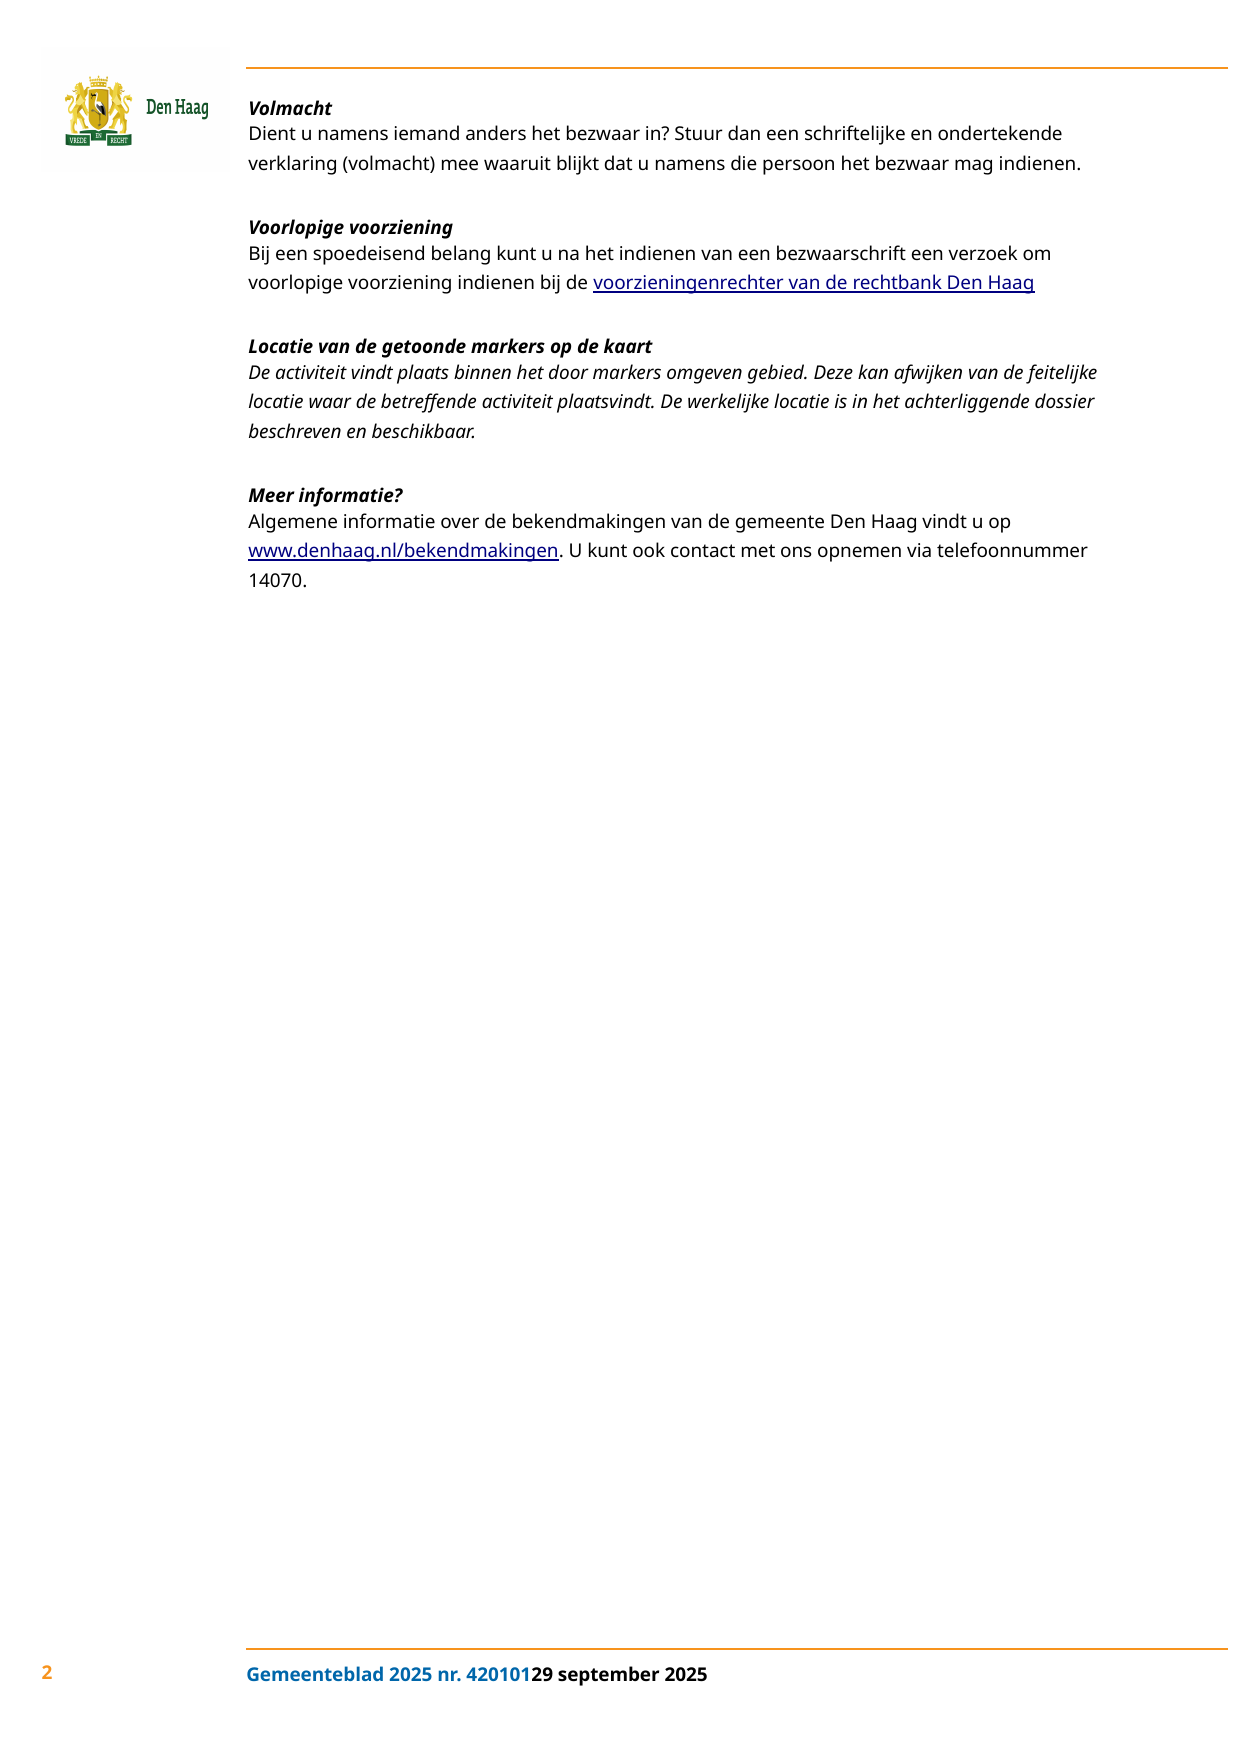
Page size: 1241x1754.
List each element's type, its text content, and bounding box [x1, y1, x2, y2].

text Meer informatie? [248, 482, 1152, 508]
text Volmacht [248, 95, 1152, 121]
text De activiteit vindt plaats binnen het door markers omgeven gebied. Deze kan afwijken van de feitelijke locatie waar de betreffende activiteit plaatsvindt. De werkelijke locatie is in het achterliggende dossier beschreven en beschikbaar. [248, 359, 1152, 444]
text Locatie van de getoonde markers op de kaart [248, 333, 1152, 359]
text Voorlopige voorziening [248, 214, 1152, 240]
text Bij een spoedeisend belang kunt u na het indienen van een bezwaarschrift een verzoek om voorlopige voorziening indienen bij de voorzieningenrechter van de rechtbank Den Haag [248, 240, 1152, 295]
text Algemene informatie over de bekendmakingen van de gemeente Den Haag vindt u op www.denhaag.nl/bekendmakingen. U kunt ook contact met ons opnemen via telefoonnummer 14070. [248, 508, 1152, 593]
picture [41, 47, 231, 172]
text Dient u namens iemand anders het bezwaar in? Stuur dan een schriftelijke en ondertekende verklaring (volmacht) mee waaruit blijkt dat u namens die persoon het bezwaar mag indienen. [248, 121, 1152, 176]
